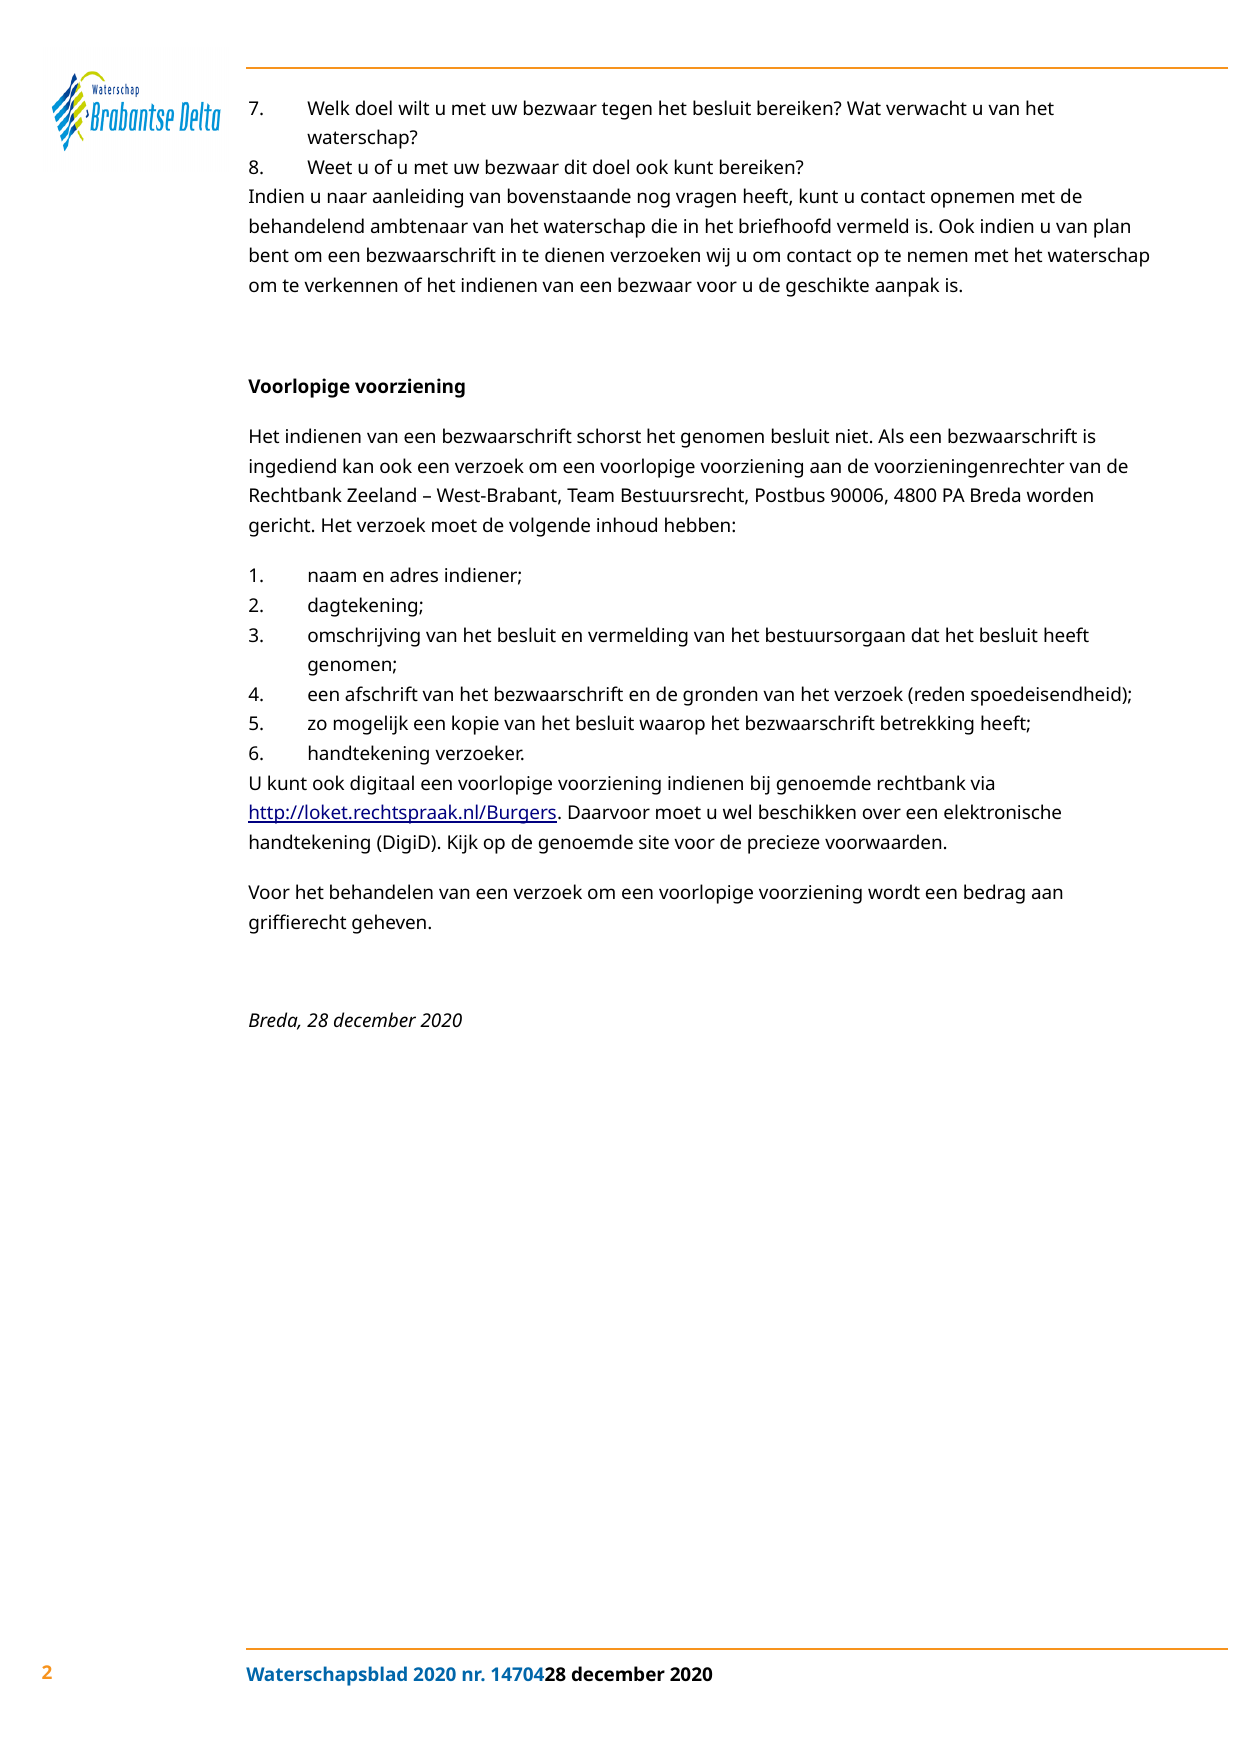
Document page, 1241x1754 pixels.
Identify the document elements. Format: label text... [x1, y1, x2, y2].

list Welk doel wilt u met uw bezwaar tegen het besluit bereiken? Wat verwacht u van het waterschap? [248, 95, 1152, 150]
list naam en adres indiener; [248, 563, 1152, 588]
list Weet u of u met uw bezwaar dit doel ook kunt bereiken? [248, 154, 1152, 180]
text Voorlopige voorziening [248, 373, 1152, 399]
text Breda, 28 december 2020 [248, 1007, 1152, 1033]
list dagtekening; [248, 592, 1152, 618]
list omschrijving van het besluit en vermelding van het bestuursorgaan dat het besluit heeft genomen; [248, 622, 1152, 677]
picture [41, 47, 231, 172]
text Het indienen van een bezwaarschrift schorst het genomen besluit niet. Als een bezwaarschrift is ingediend kan ook een verzoek om een voorlopige voorziening aan de voorzieningenrechter van de Rechtbank Zeeland – West-Brabant, Team Bestuursrecht, Postbus 90006, 4800 PA Breda worden gericht. Het verzoek moet de volgende inhoud hebben: [248, 423, 1152, 538]
list een afschrift van het bezwaarschrift en de gronden van het verzoek (reden spoedeisendheid); [248, 681, 1152, 707]
text Indien u naar aanleiding van bovenstaande nog vragen heeft, kunt u contact opnemen met de behandelend ambtenaar van het waterschap die in het briefhoofd vermeld is. Ook indien u van plan bent om een bezwaarschrift in te dienen verzoeken wij u om contact op te nemen met het waterschap om te verkennen of het indienen van een bezwaar voor u de geschikte aanpak is. [248, 183, 1152, 298]
text U kunt ook digitaal een voorlopige voorziening indienen bij genoemde rechtbank via http://loket.rechtspraak.nl/Burgers. Daarvoor moet u wel beschikken over een elektronische handtekening (DigiD). Kijk op de genoemde site voor de precieze voorwaarden. [248, 770, 1152, 855]
text Voor het behandelen van een verzoek om een voorlopige voorziening wordt een bedrag aan griffierecht geheven. [248, 879, 1152, 935]
list handtekening verzoeker. [248, 740, 1152, 766]
list zo mogelijk een kopie van het besluit waarop het bezwaarschrift betrekking heeft; [248, 711, 1152, 736]
